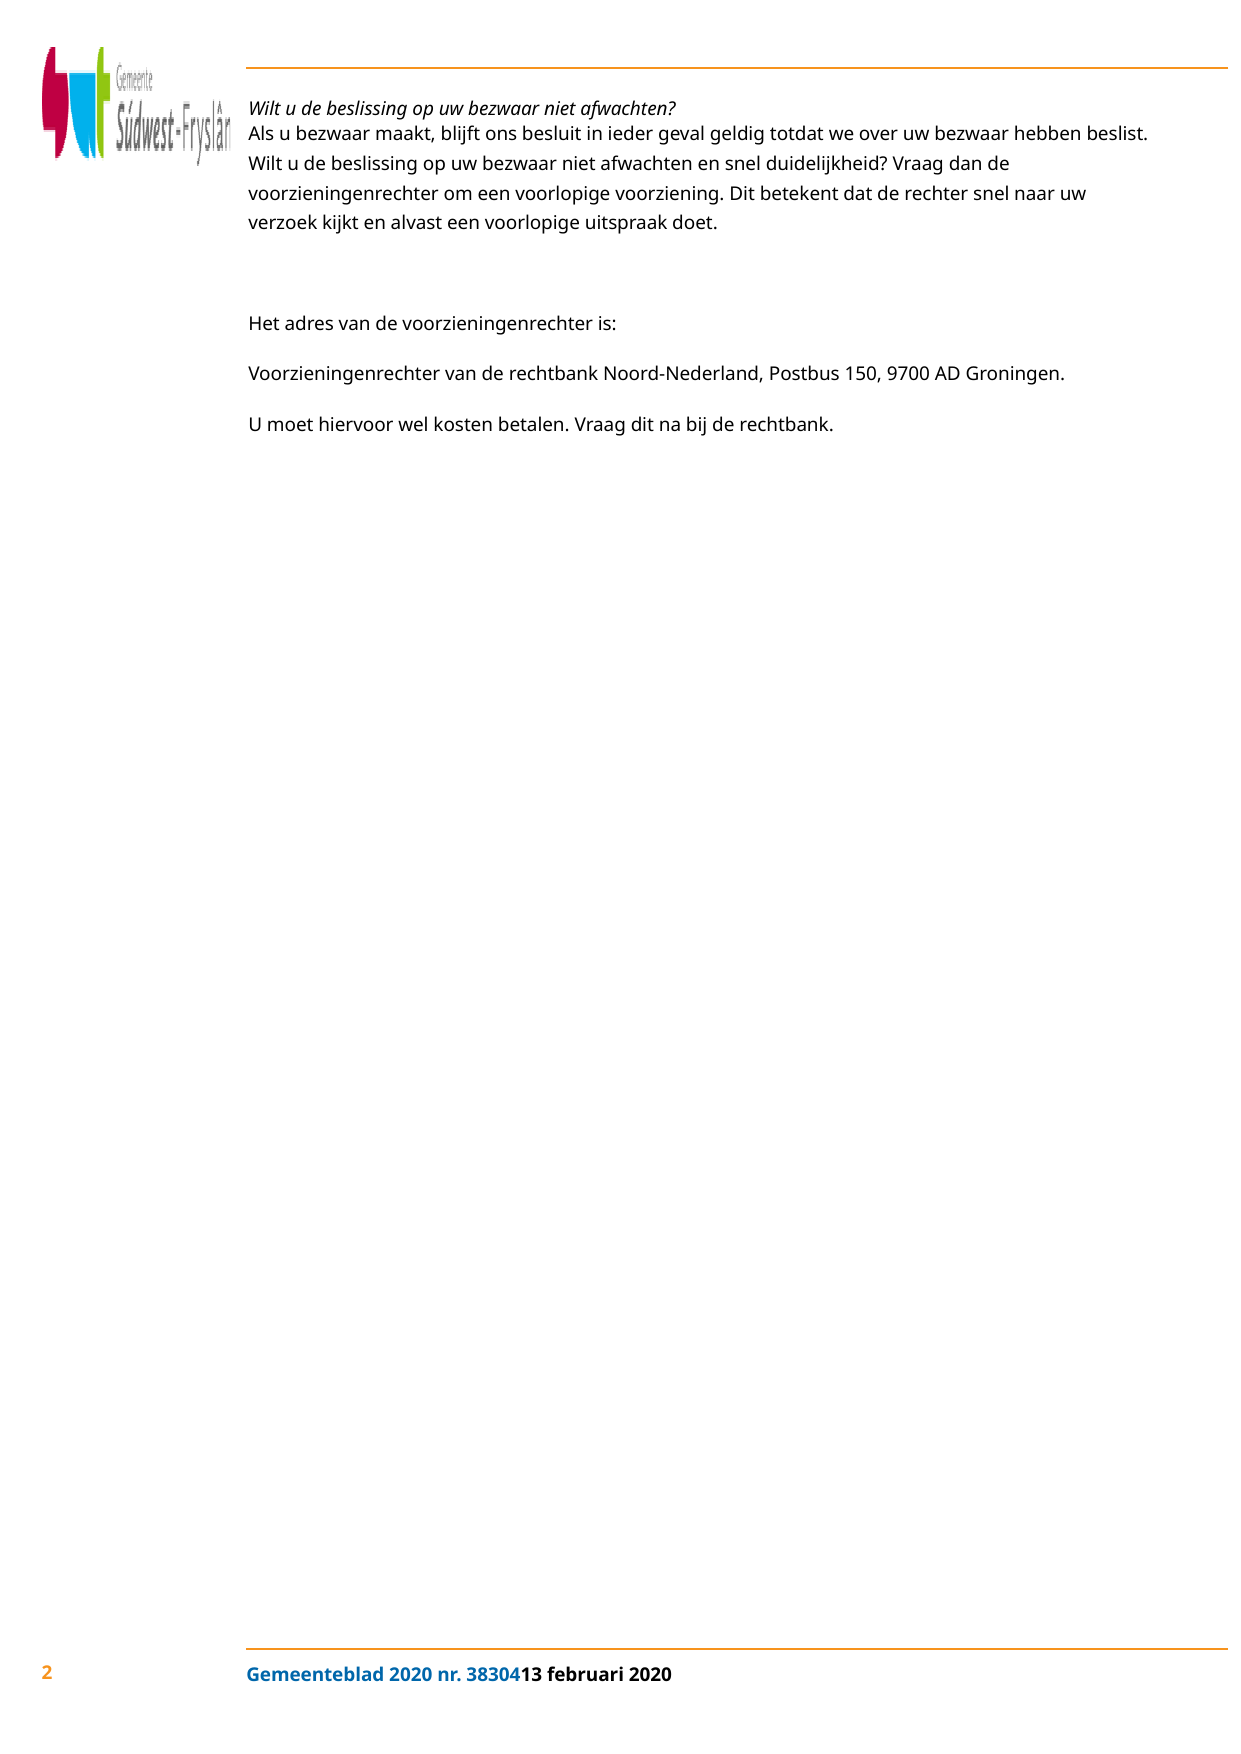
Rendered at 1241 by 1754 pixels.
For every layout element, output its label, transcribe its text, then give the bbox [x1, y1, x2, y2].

picture [41, 47, 231, 172]
text Wilt u de beslissing op uw bezwaar niet afwachten? [248, 95, 1152, 121]
text U moet hiervoor wel kosten betalen. Vraag dit na bij de rechtbank. [248, 411, 1152, 437]
text Als u bezwaar maakt, blijft ons besluit in ieder geval geldig totdat we over uw bezwaar hebben beslist. Wilt u de beslissing op uw bezwaar niet afwachten en snel duidelijkheid? Vraag dan de voorzieningenrechter om een voorlopige voorziening. Dit betekent dat de rechter snel naar uw verzoek kijkt en alvast een voorlopige uitspraak doet. [248, 121, 1152, 235]
text Voorzieningenrechter van de rechtbank Noord-Nederland, Postbus 150, 9700 AD Groningen. [248, 361, 1152, 386]
text Het adres van de voorzieningenrechter is: [248, 310, 1152, 336]
